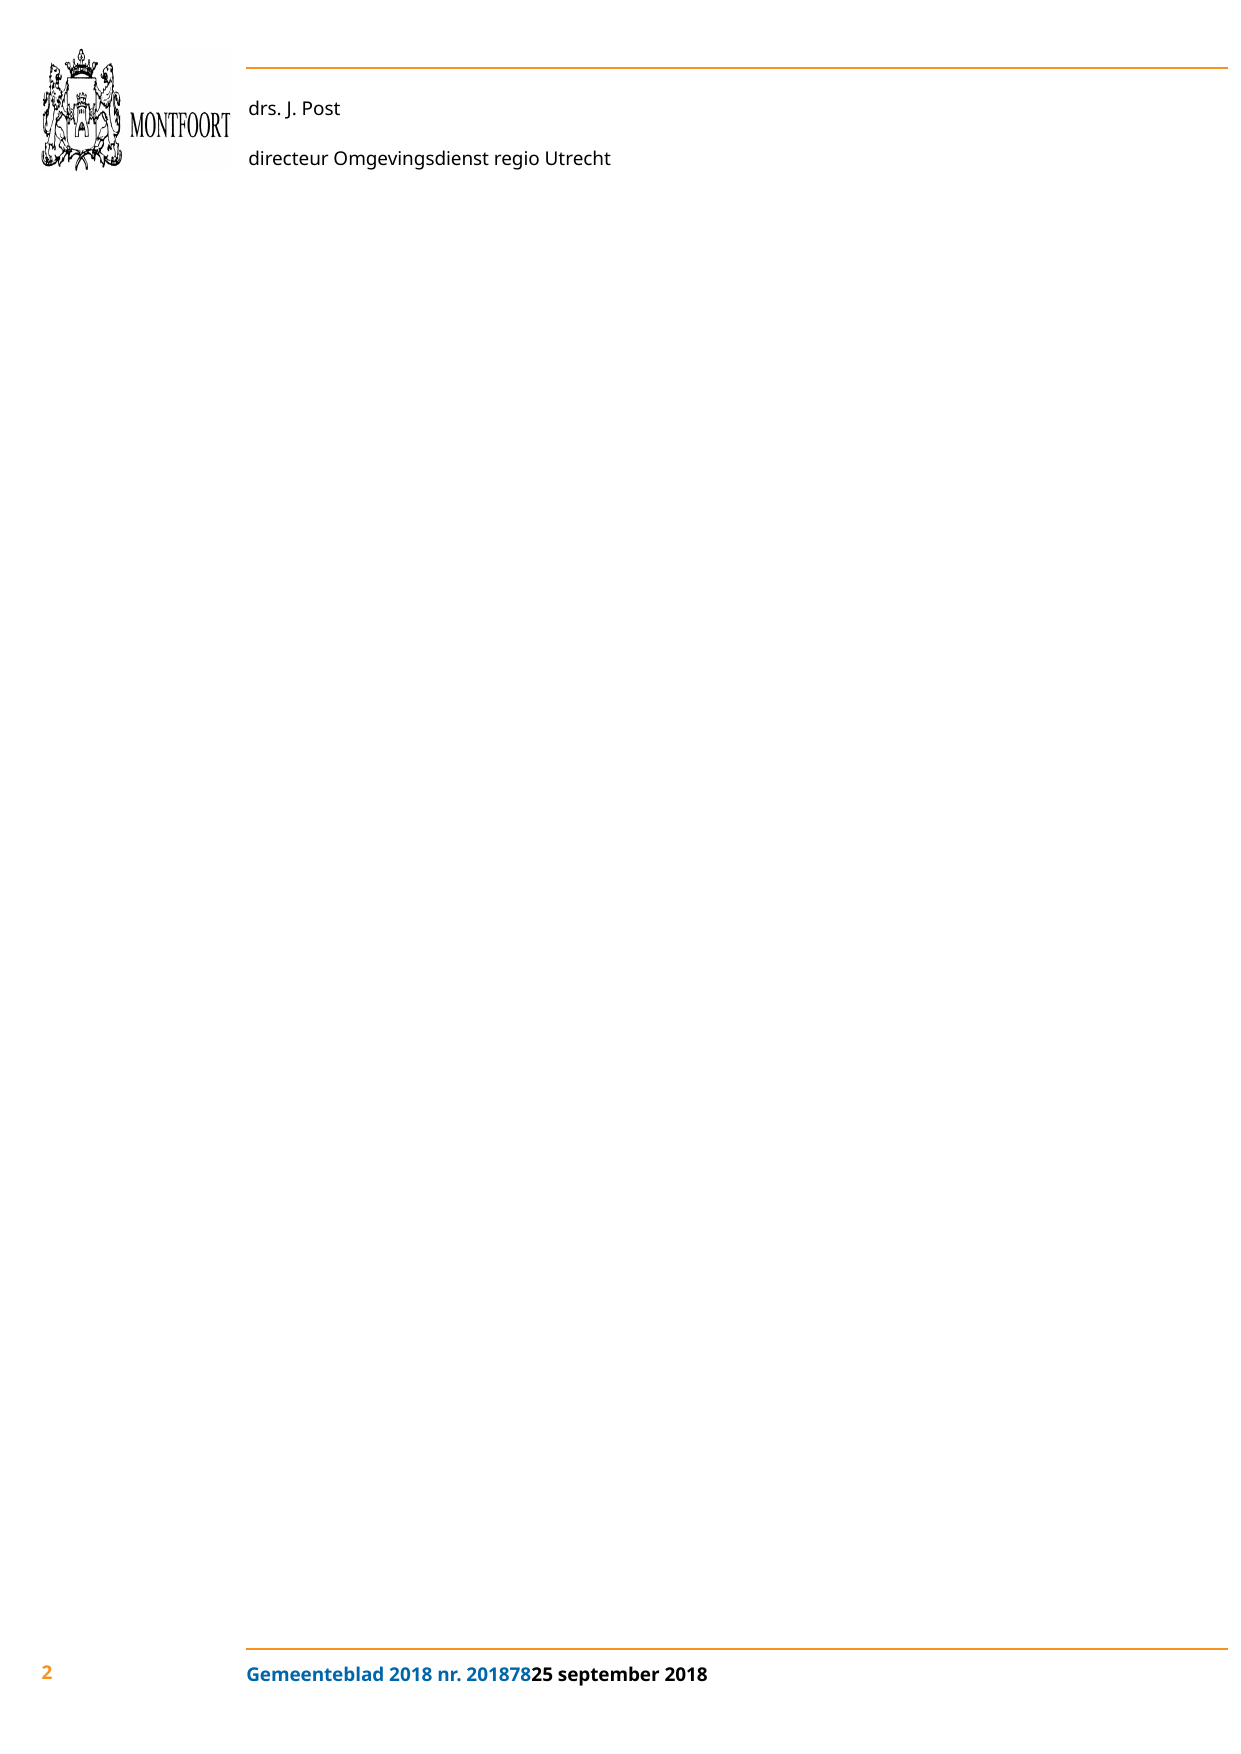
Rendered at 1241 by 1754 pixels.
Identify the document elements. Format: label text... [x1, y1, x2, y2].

text directeur Omgevingsdienst regio Utrecht [248, 145, 1152, 171]
text drs. J. Post [248, 95, 1152, 121]
picture [41, 47, 231, 172]
